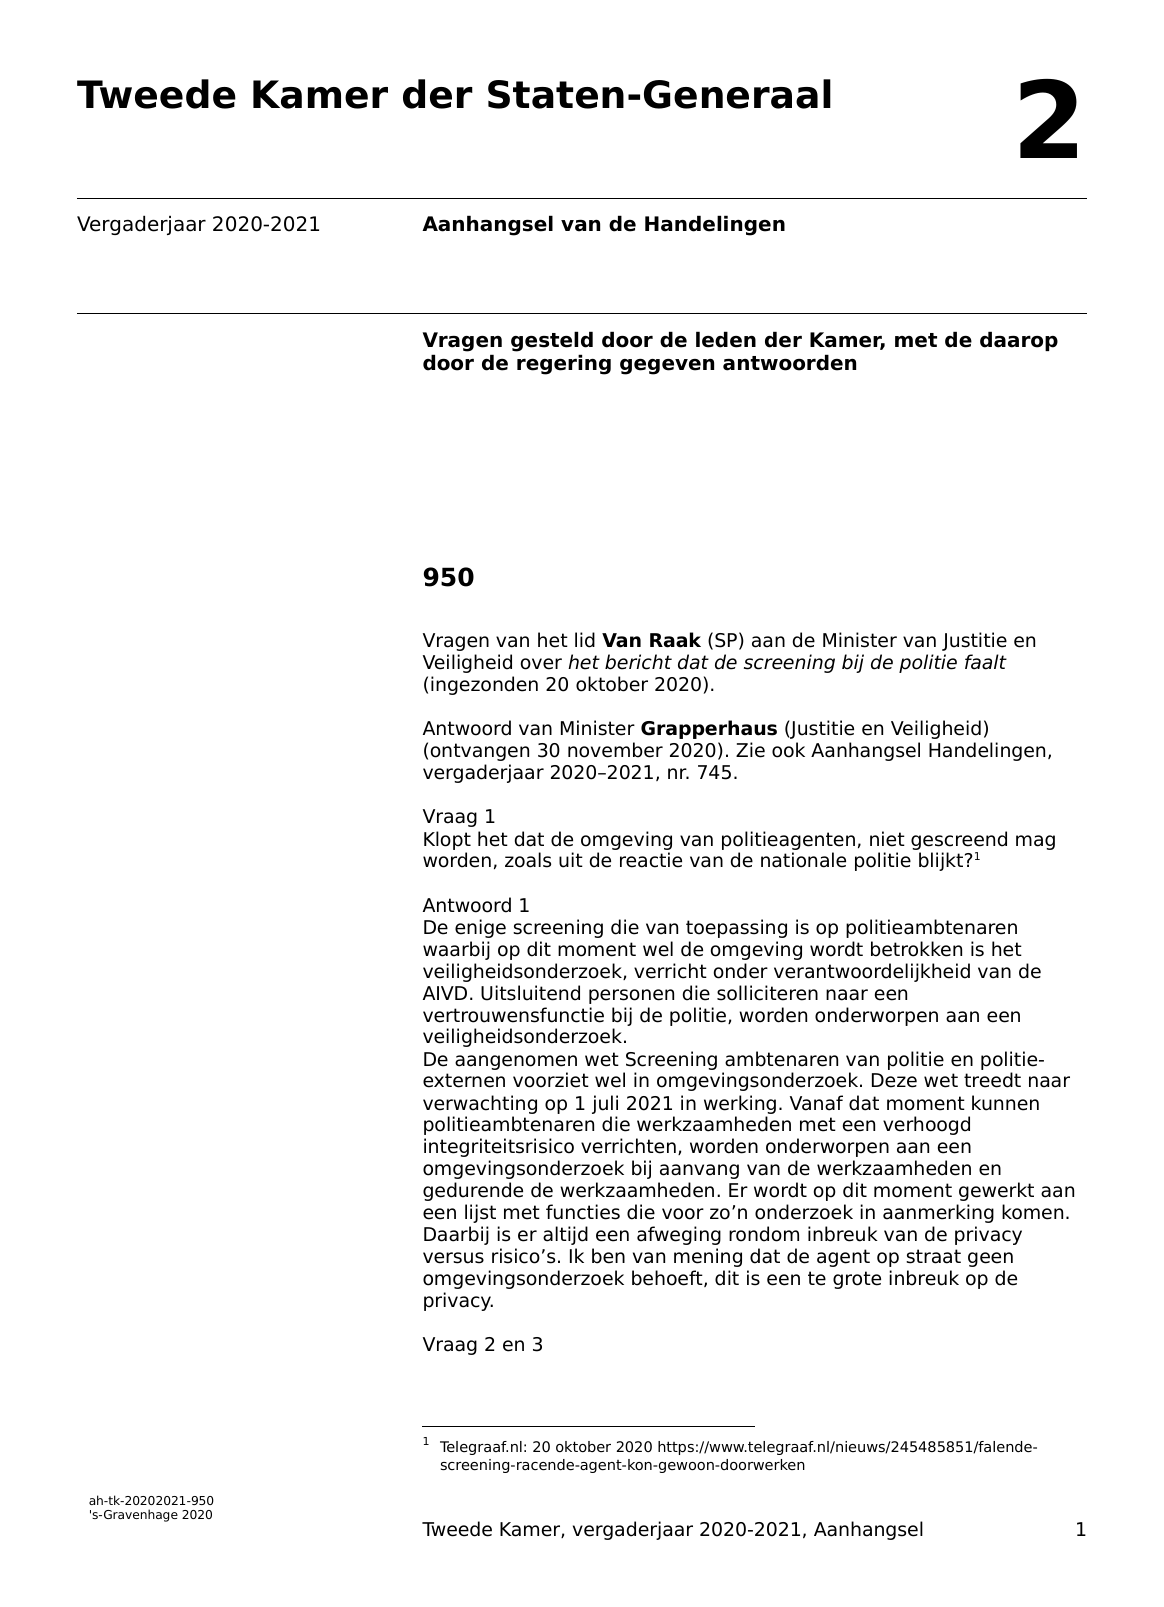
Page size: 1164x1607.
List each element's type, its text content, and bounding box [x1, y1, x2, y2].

text De aangenomen wet Screening ambtenaren van politie en politie-externen voorziet wel in omgevingsonderzoek. Deze wet treedt naar verwachting op 1 juli 2021 in werking. Vanaf dat moment kunnen politieambtenaren die werkzaamheden met een verhoogd integriteitsrisico verrichten, worden onderworpen aan een omgevingsonderzoek bij aanvang van de werkzaamheden en gedurende de werkzaamheden. Er wordt op dit moment gewerkt aan een lijst met functies die voor zo’n onderzoek in aanmerking komen. Daarbij is er altijd een afweging rondom inbreuk van de privacy versus risico’s. Ik ben van mening dat de agent op straat geen omgevingsonderzoek behoeft, dit is een te grote inbreuk op de privacy. [422, 1048, 1087, 1312]
text ah-tk-20202021-950 [88, 1494, 323, 1508]
text De enige screening die van toepassing is op politieambtenaren waarbij op dit moment wel de omgeving wordt betrokken is het veiligheidsonderzoek, verricht onder verantwoordelijkheid van de AIVD. Uitsluitend personen die solliciteren naar een vertrouwensfunctie bij de politie, worden onderworpen aan een veiligheidsonderzoek. [422, 917, 1087, 1048]
table_cell Vragen gesteld door de leden der Kamer, met de daarop door de regering gegeven antwoorden [422, 314, 1087, 375]
text Vragen van het lid Van Raak (SP) aan de Minister van Justitie en Veiligheid over het bericht dat de screening bij de politie faalt (ingezonden 20 oktober 2020). [422, 630, 1087, 696]
table_header 2 [886, 59, 1087, 198]
table_cell Aanhangsel van de Handelingen [422, 199, 1087, 313]
text Vraag 2 en 3 [422, 1334, 1087, 1356]
table_cell Vergaderjaar 2020-2021 [77, 199, 422, 313]
table_cell [77, 314, 422, 375]
text Telegraaf.nl: 20 oktober 2020 https://www.telegraaf.nl/nieuws/245485851/falende-screening-racende-agent-kon-gewoon-doorwerken [422, 1435, 1087, 1474]
text Klopt het dat de omgeving van politieagenten, niet gescreend mag worden, zoals uit de reactie van de nationale politie blijkt? [422, 828, 1087, 872]
text Antwoord 1 [422, 894, 1087, 917]
table_header Tweede Kamer der Staten-Generaal [77, 59, 886, 198]
text 950 [422, 563, 1087, 592]
text 's-Gravenhage 2020 [88, 1508, 323, 1522]
text Antwoord van Minister Grapperhaus (Justitie en Veiligheid) (ontvangen 30 november 2020). Zie ook Aanhangsel Handelingen, vergaderjaar 2020–2021, nr. 745. [422, 718, 1087, 784]
text Vraag 1 [422, 806, 1087, 828]
